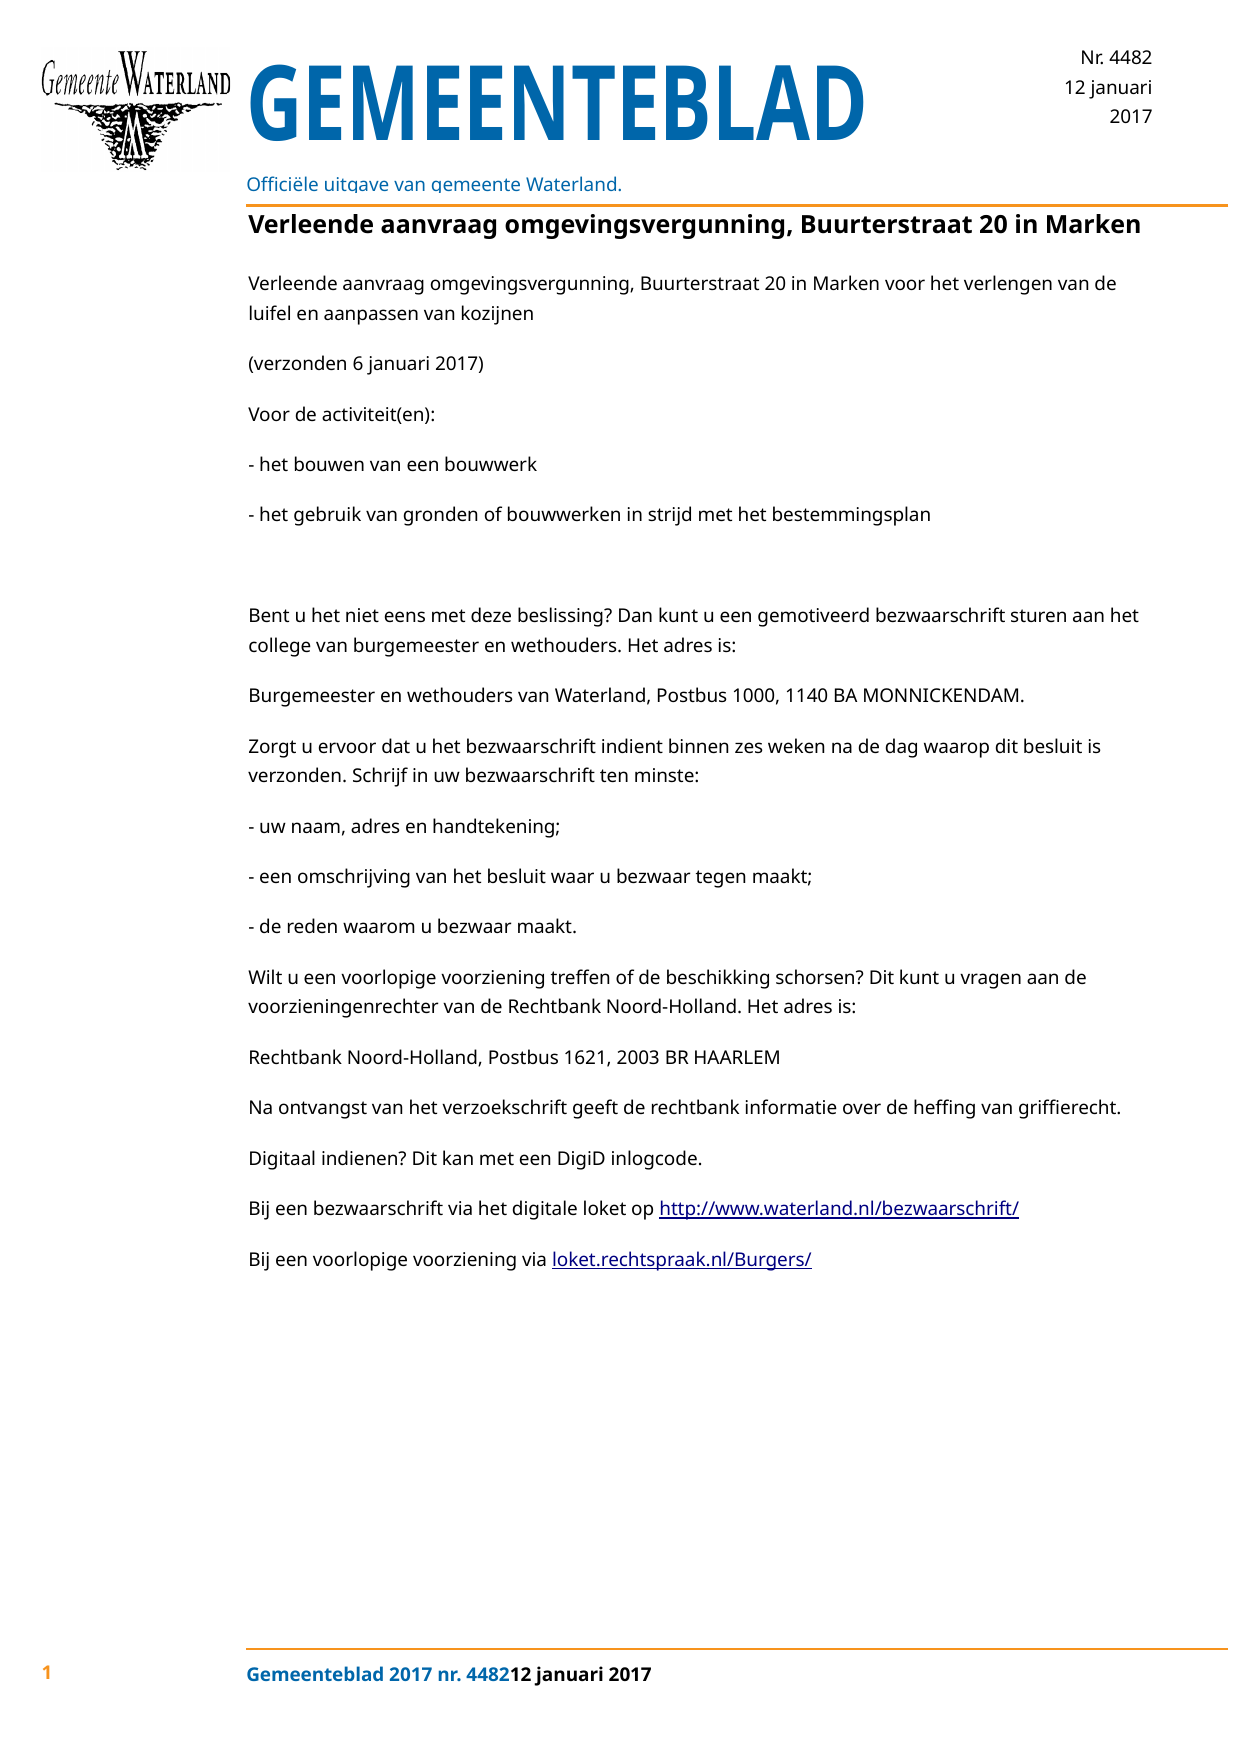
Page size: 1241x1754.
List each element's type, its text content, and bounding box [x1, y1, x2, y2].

text Rechtbank Noord-Holland, Postbus 1621, 2003 BR HAARLEM [248, 1044, 1152, 1070]
picture [41, 47, 231, 172]
text Na ontvangst van het verzoekschrift geeft de rechtbank informatie over de heffing van griffierecht. [248, 1094, 1152, 1120]
text Voor de activiteit(en): [248, 401, 1152, 426]
text Bij een bezwaarschrift via het digitale loket op http://www.waterland.nl/bezwaarschrift/ [248, 1195, 1152, 1221]
text - het bouwen van een bouwwerk [248, 451, 1152, 477]
text (verzonden 6 januari 2017) [248, 350, 1152, 376]
text - het gebruik van gronden of bouwwerken in strijd met het bestemmingsplan [248, 502, 1152, 527]
text Verleende aanvraag omgevingsvergunning, Buurterstraat 20 in Marken [248, 207, 1152, 241]
text Bij een voorlopige voorziening via loket.rechtspraak.nl/Burgers/ [248, 1246, 1152, 1271]
text - een omschrijving van het besluit waar u bezwaar tegen maakt; [248, 863, 1152, 889]
text Verleende aanvraag omgevingsvergunning, Buurterstraat 20 in Marken voor het verlengen van de luifel en aanpassen van kozijnen [248, 270, 1152, 326]
text Zorgt u ervoor dat u het bezwaarschrift indient binnen zes weken na de dag waarop dit besluit is verzonden. Schrijf in uw bezwaarschrift ten minste: [248, 733, 1152, 788]
text - uw naam, adres en handtekening; [248, 813, 1152, 838]
text Digitaal indienen? Dit kan met een DigiD inlogcode. [248, 1145, 1152, 1171]
text - de reden waarom u bezwaar maakt. [248, 914, 1152, 939]
text Bent u het niet eens met deze beslissing? Dan kunt u een gemotiveerd bezwaarschrift sturen aan het college van burgemeester en wethouders. Het adres is: [248, 602, 1152, 658]
text Wilt u een voorlopige voorziening treffen of de beschikking schorsen? Dit kunt u vragen aan de voorzieningenrechter van de Rechtbank Noord-Holland. Het adres is: [248, 964, 1152, 1019]
text Burgemeester en wethouders van Waterland, Postbus 1000, 1140 BA MONNICKENDAM. [248, 682, 1152, 708]
